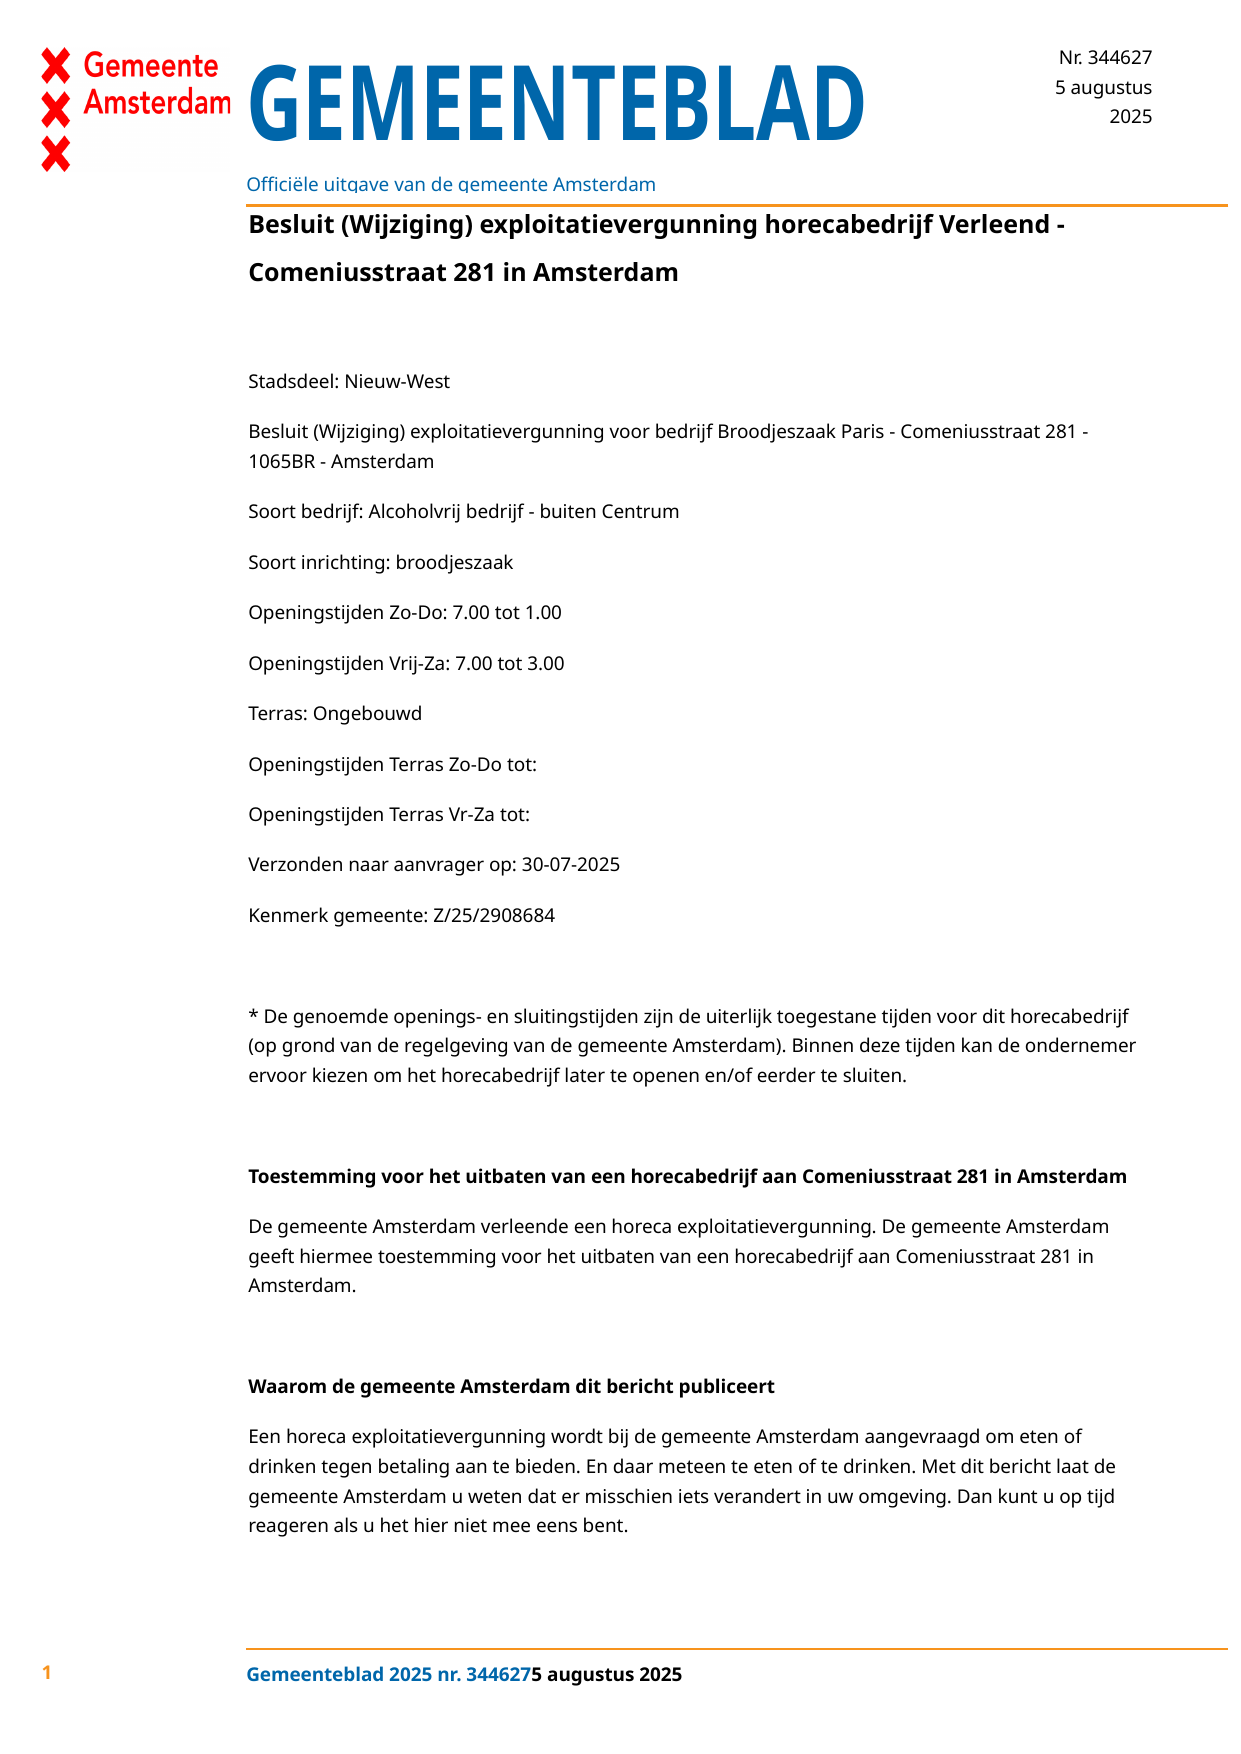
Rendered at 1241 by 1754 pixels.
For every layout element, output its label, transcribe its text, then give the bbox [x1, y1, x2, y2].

text Openingstijden Zo-Do: 7.00 tot 1.00 [248, 599, 1152, 625]
text Stadsdeel: Nieuw-West [248, 368, 1152, 394]
text Openingstijden Vrij-Za: 7.00 tot 3.00 [248, 650, 1152, 676]
text Terras: Ongebouwd [248, 700, 1152, 726]
text Een horeca exploitatievergunning wordt bij de gemeente Amsterdam aangevraagd om eten of drinken tegen betaling aan te bieden. En daar meteen te eten of te drinken. Met dit bericht laat de gemeente Amsterdam u weten dat er misschien iets verandert in uw omgeving. Dan kunt u op tijd reageren als u het hier niet mee eens bent. [248, 1424, 1152, 1538]
text Kenmerk gemeente: Z/25/2908684 [248, 902, 1152, 928]
text Toestemming voor het uitbaten van een horecabedrijf aan Comeniusstraat 281 in Amsterdam [248, 1163, 1152, 1189]
text Besluit (Wijziging) exploitatievergunning horecabedrijf Verleend - Comeniusstraat 281 in Amsterdam [248, 207, 1152, 288]
text Waarom de gemeente Amsterdam dit bericht publiceert [248, 1373, 1152, 1399]
text Besluit (Wijziging) exploitatievergunning voor bedrijf Broodjeszaak Paris - Comeniusstraat 281 - 1065BR - Amsterdam [248, 419, 1152, 474]
text Openingstijden Terras Zo-Do tot: [248, 751, 1152, 777]
text * De genoemde openings- en sluitingstijden zijn de uiterlijk toegestane tijden voor dit horecabedrijf (op grond van de regelgeving van de gemeente Amsterdam). Binnen deze tijden kan de ondernemer ervoor kiezen om het horecabedrijf later te openen en/of eerder te sluiten. [248, 1003, 1152, 1088]
text De gemeente Amsterdam verleende een horeca exploitatievergunning. De gemeente Amsterdam geeft hiermee toestemming voor het uitbaten van een horecabedrijf aan Comeniusstraat 281 in Amsterdam. [248, 1213, 1152, 1298]
text Soort inrichting: broodjeszaak [248, 549, 1152, 575]
picture [41, 47, 231, 172]
text Soort bedrijf: Alcoholvrij bedrijf - buiten Centrum [248, 499, 1152, 524]
text Openingstijden Terras Vr-Za tot: [248, 801, 1152, 827]
text Verzonden naar aanvrager op: 30-07-2025 [248, 852, 1152, 877]
